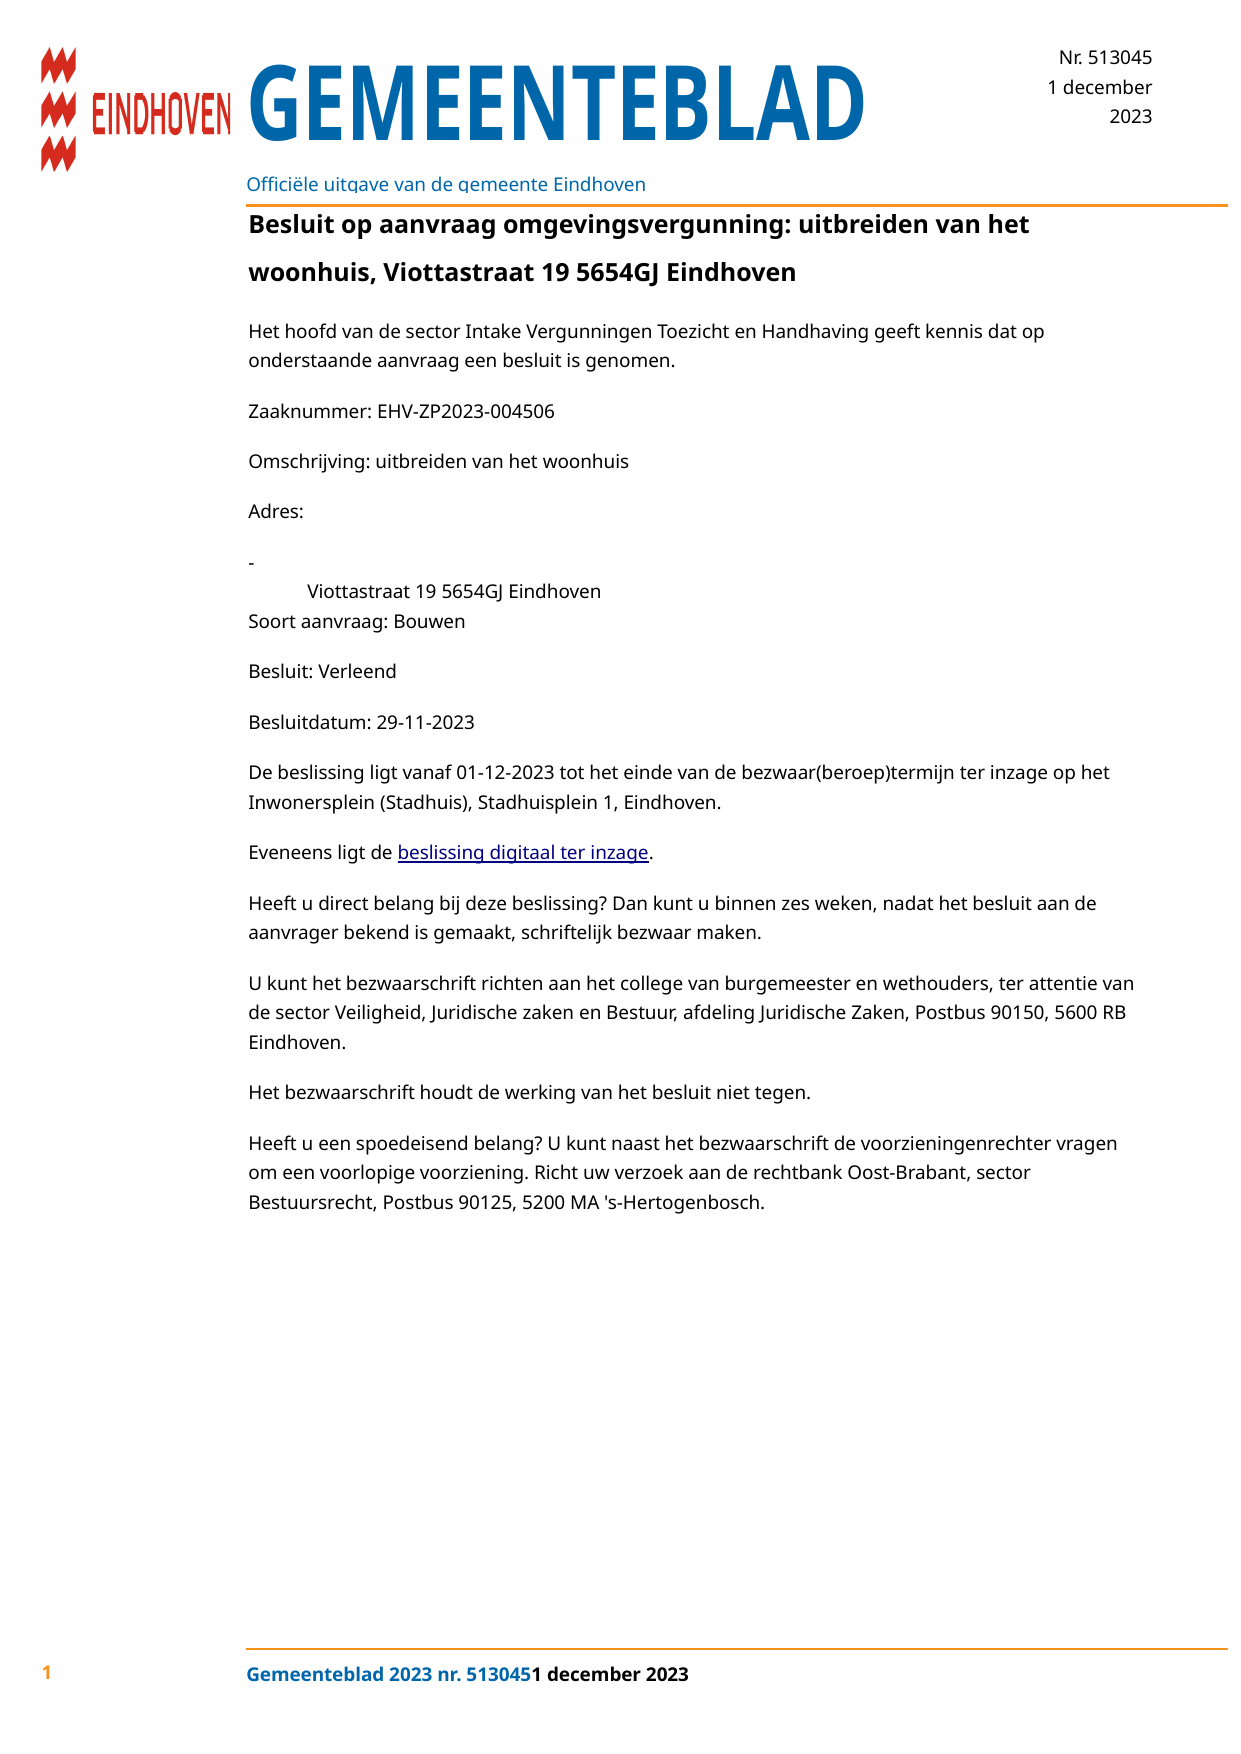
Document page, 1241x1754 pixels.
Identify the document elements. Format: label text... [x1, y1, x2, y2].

text Soort aanvraag: Bouwen [248, 608, 1152, 634]
text Zaaknummer: EHV-ZP2023-004506 [248, 398, 1152, 424]
text Besluitdatum: 29-11-2023 [248, 709, 1152, 735]
picture [41, 47, 231, 172]
text Eveneens ligt de beslissing digitaal ter inzage. [248, 839, 1152, 865]
text Besluit: Verleend [248, 659, 1152, 684]
text Het hoofd van de sector Intake Vergunningen Toezicht en Handhaving geeft kennis dat op onderstaande aanvraag een besluit is genomen. [248, 318, 1152, 373]
text Heeft u een spoedeisend belang? U kunt naast het bezwaarschrift de voorzieningenrechter vragen om een voorlopige voorziening. Richt uw verzoek aan de rechtbank Oost-Brabant, sector Bestuursrecht, Postbus 90125, 5200 MA 's-Hertogenbosch. [248, 1130, 1152, 1215]
list Viottastraat 19 5654GJ Eindhoven [248, 579, 1152, 604]
text Het bezwaarschrift houdt de werking van het besluit niet tegen. [248, 1079, 1152, 1105]
text Heeft u direct belang bij deze beslissing? Dan kunt u binnen zes weken, nadat het besluit aan de aanvrager bekend is gemaakt, schriftelijk bezwaar maken. [248, 890, 1152, 945]
text De beslissing ligt vanaf 01-12-2023 tot het einde van de bezwaar(beroep)termijn ter inzage op het Inwonersplein (Stadhuis), Stadhuisplein 1, Eindhoven. [248, 759, 1152, 815]
text Adres: [248, 499, 1152, 524]
text Besluit op aanvraag omgevingsvergunning: uitbreiden van het woonhuis, Viottastraat 19 5654GJ Eindhoven [248, 207, 1152, 288]
text Omschrijving: uitbreiden van het woonhuis [248, 448, 1152, 474]
text U kunt het bezwaarschrift richten aan het college van burgemeester en wethouders, ter attentie van de sector Veiligheid, Juridische zaken en Bestuur, afdeling Juridische Zaken, Postbus 90150, 5600 RB Eindhoven. [248, 970, 1152, 1055]
